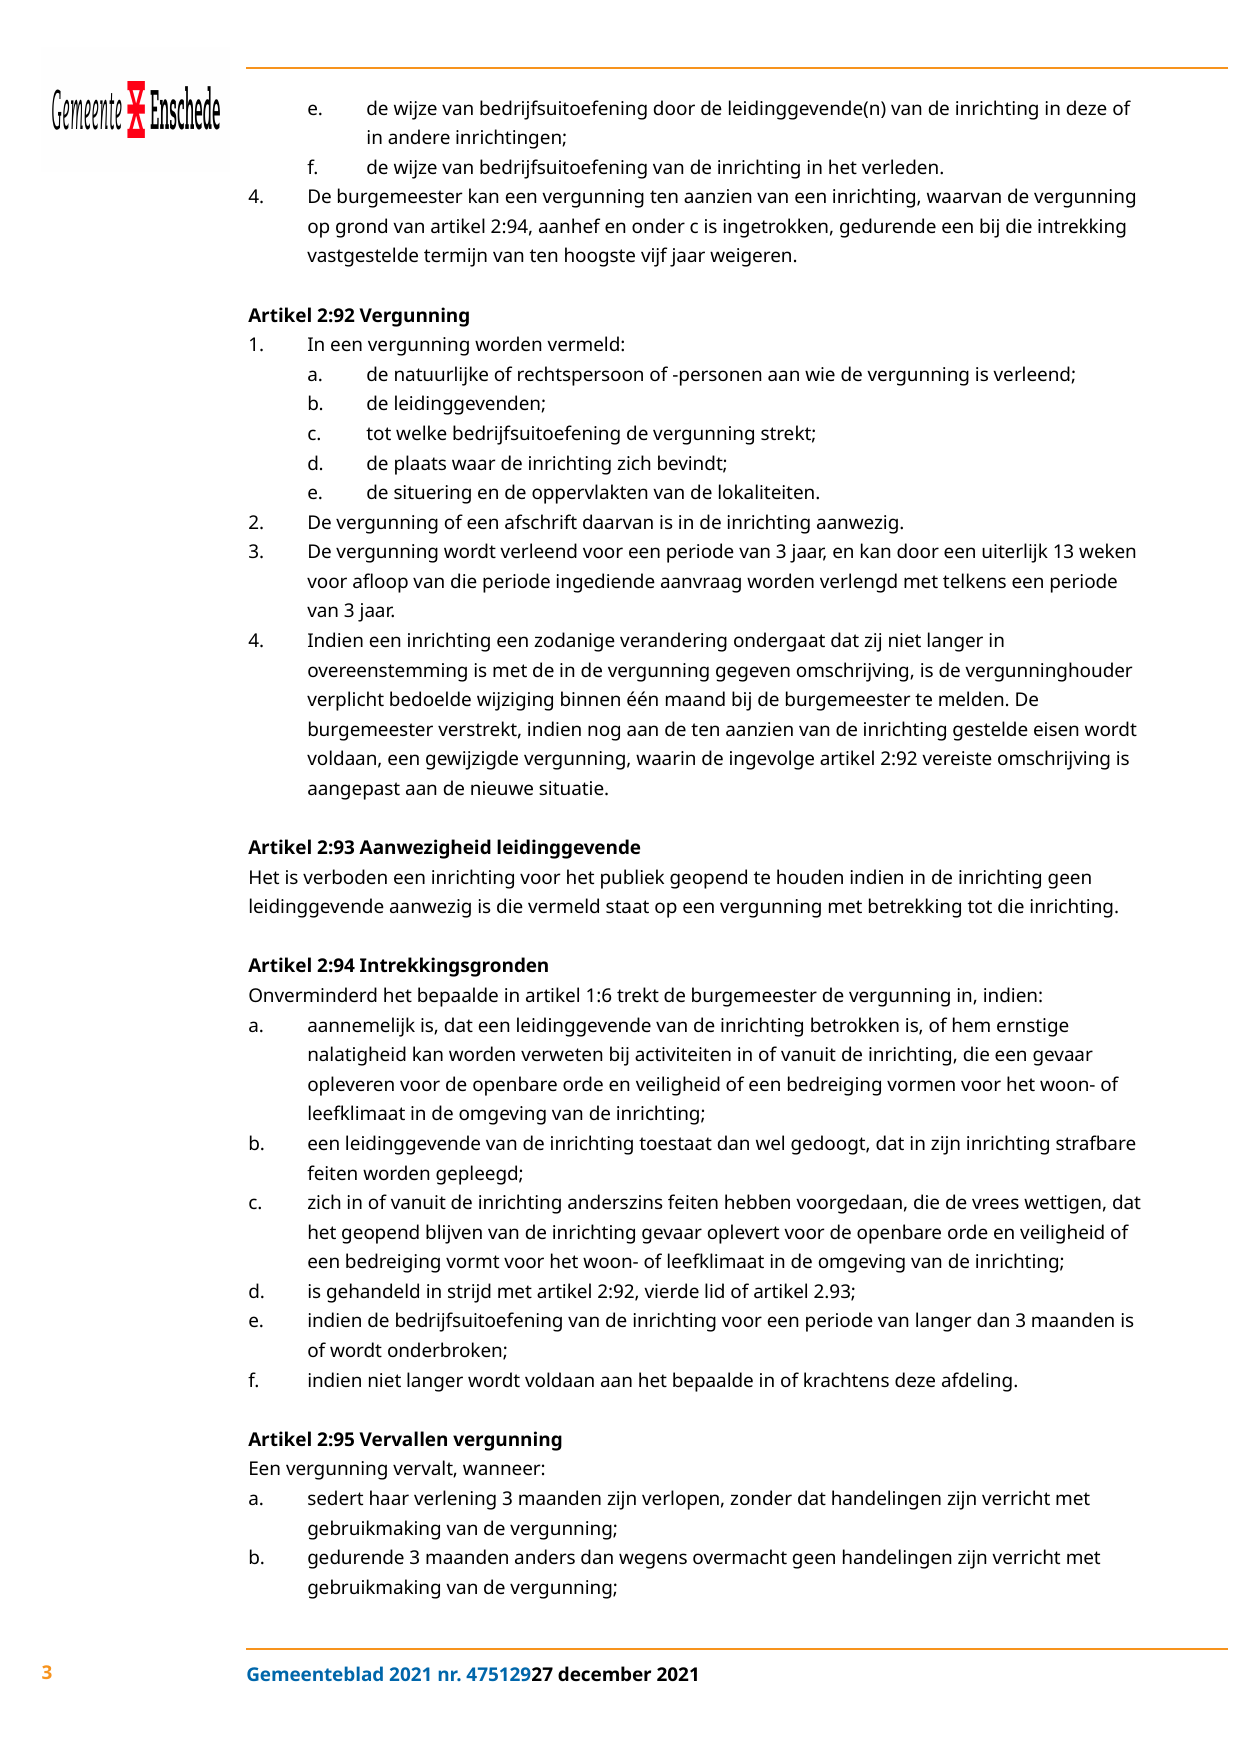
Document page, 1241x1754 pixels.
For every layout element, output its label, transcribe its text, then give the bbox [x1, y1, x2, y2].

list Indien een inrichting een zodanige verandering ondergaat dat zij niet langer in overeenstemming is met de in de vergunning gegeven omschrijving, is de vergunninghouder verplicht bedoelde wijziging binnen één maand bij de burgemeester te melden. De burgemeester verstrekt, indien nog aan de ten aanzien van de inrichting gestelde eisen wordt voldaan, een gewijzigde vergunning, waarin de ingevolge artikel 2:92 vereiste omschrijving is aangepast aan de nieuwe situatie. [248, 627, 1152, 801]
text Artikel 2:94 Intrekkingsgronden [248, 953, 1152, 978]
list is gehandeld in strijd met artikel 2:92, vierde lid of artikel 2.93; [248, 1278, 1152, 1304]
text Onverminderd het bepaalde in artikel 1:6 trekt de burgemeester de vergunning in, indien: [248, 982, 1152, 1008]
list zich in of vanuit de inrichting anderszins feiten hebben voorgedaan, die de vrees wettigen, dat het geopend blijven van de inrichting gevaar oplevert voor de openbare orde en veiligheid of een bedreiging vormt voor het woon- of leefklimaat in de omgeving van de inrichting; [248, 1189, 1152, 1274]
text Artikel 2:92 Vergunning [248, 302, 1152, 328]
list indien de bedrijfsuitoefening van de inrichting voor een periode van langer dan 3 maanden is of wordt onderbroken; [248, 1308, 1152, 1363]
list de situering en de oppervlakten van de lokaliteiten. [307, 479, 1152, 505]
list indien niet langer wordt voldaan aan het bepaalde in of krachtens deze afdeling. [248, 1367, 1152, 1393]
text Het is verboden een inrichting voor het publiek geopend te houden indien in de inrichting geen leidinggevende aanwezig is die vermeld staat op een vergunning met betrekking tot die inrichting. [248, 864, 1152, 919]
list De vergunning wordt verleend voor een periode van 3 jaar, en kan door een uiterlijk 13 weken voor afloop van die periode ingediende aanvraag worden verlengd met telkens een periode van 3 jaar. [248, 538, 1152, 623]
list tot welke bedrijfsuitoefening de vergunning strekt; [307, 420, 1152, 446]
list de wijze van bedrijfsuitoefening van de inrichting in het verleden. [307, 154, 1152, 180]
text Artikel 2:93 Aanwezigheid leidinggevende [248, 834, 1152, 860]
list gedurende 3 maanden anders dan wegens overmacht geen handelingen zijn verricht met gebruikmaking van de vergunning; [248, 1544, 1152, 1600]
list de plaats waar de inrichting zich bevindt; [307, 450, 1152, 476]
list De vergunning of een afschrift daarvan is in de inrichting aanwezig. [248, 509, 1152, 535]
list de natuurlijke of rechtspersoon of -personen aan wie de vergunning is verleend; [307, 361, 1152, 387]
list sedert haar verlening 3 maanden zijn verlopen, zonder dat handelingen zijn verricht met gebruikmaking van de vergunning; [248, 1485, 1152, 1541]
list de wijze van bedrijfsuitoefening door de leidinggevende(n) van de inrichting in deze of in andere inrichtingen; [307, 95, 1152, 150]
text Een vergunning vervalt, wanneer: [248, 1456, 1152, 1481]
list een leidinggevende van de inrichting toestaat dan wel gedoogt, dat in zijn inrichting strafbare feiten worden gepleegd; [248, 1130, 1152, 1186]
picture [41, 47, 231, 172]
list aannemelijk is, dat een leidinggevende van de inrichting betrokken is, of hem ernstige nalatigheid kan worden verweten bij activiteiten in of vanuit de inrichting, die een gevaar opleveren voor de openbare orde en veiligheid of een bedreiging vormen voor het woon- of leefklimaat in de omgeving van de inrichting; [248, 1012, 1152, 1126]
list De burgemeester kan een vergunning ten aanzien van een inrichting, waarvan de vergunning op grond van artikel 2:94, aanhef en onder c is ingetrokken, gedurende een bij die intrekking vastgestelde termijn van ten hoogste vijf jaar weigeren. [248, 183, 1152, 268]
list In een vergunning worden vermeld: [248, 331, 1152, 357]
text Artikel 2:95 Vervallen vergunning [248, 1426, 1152, 1452]
list de leidinggevenden; [307, 391, 1152, 416]
